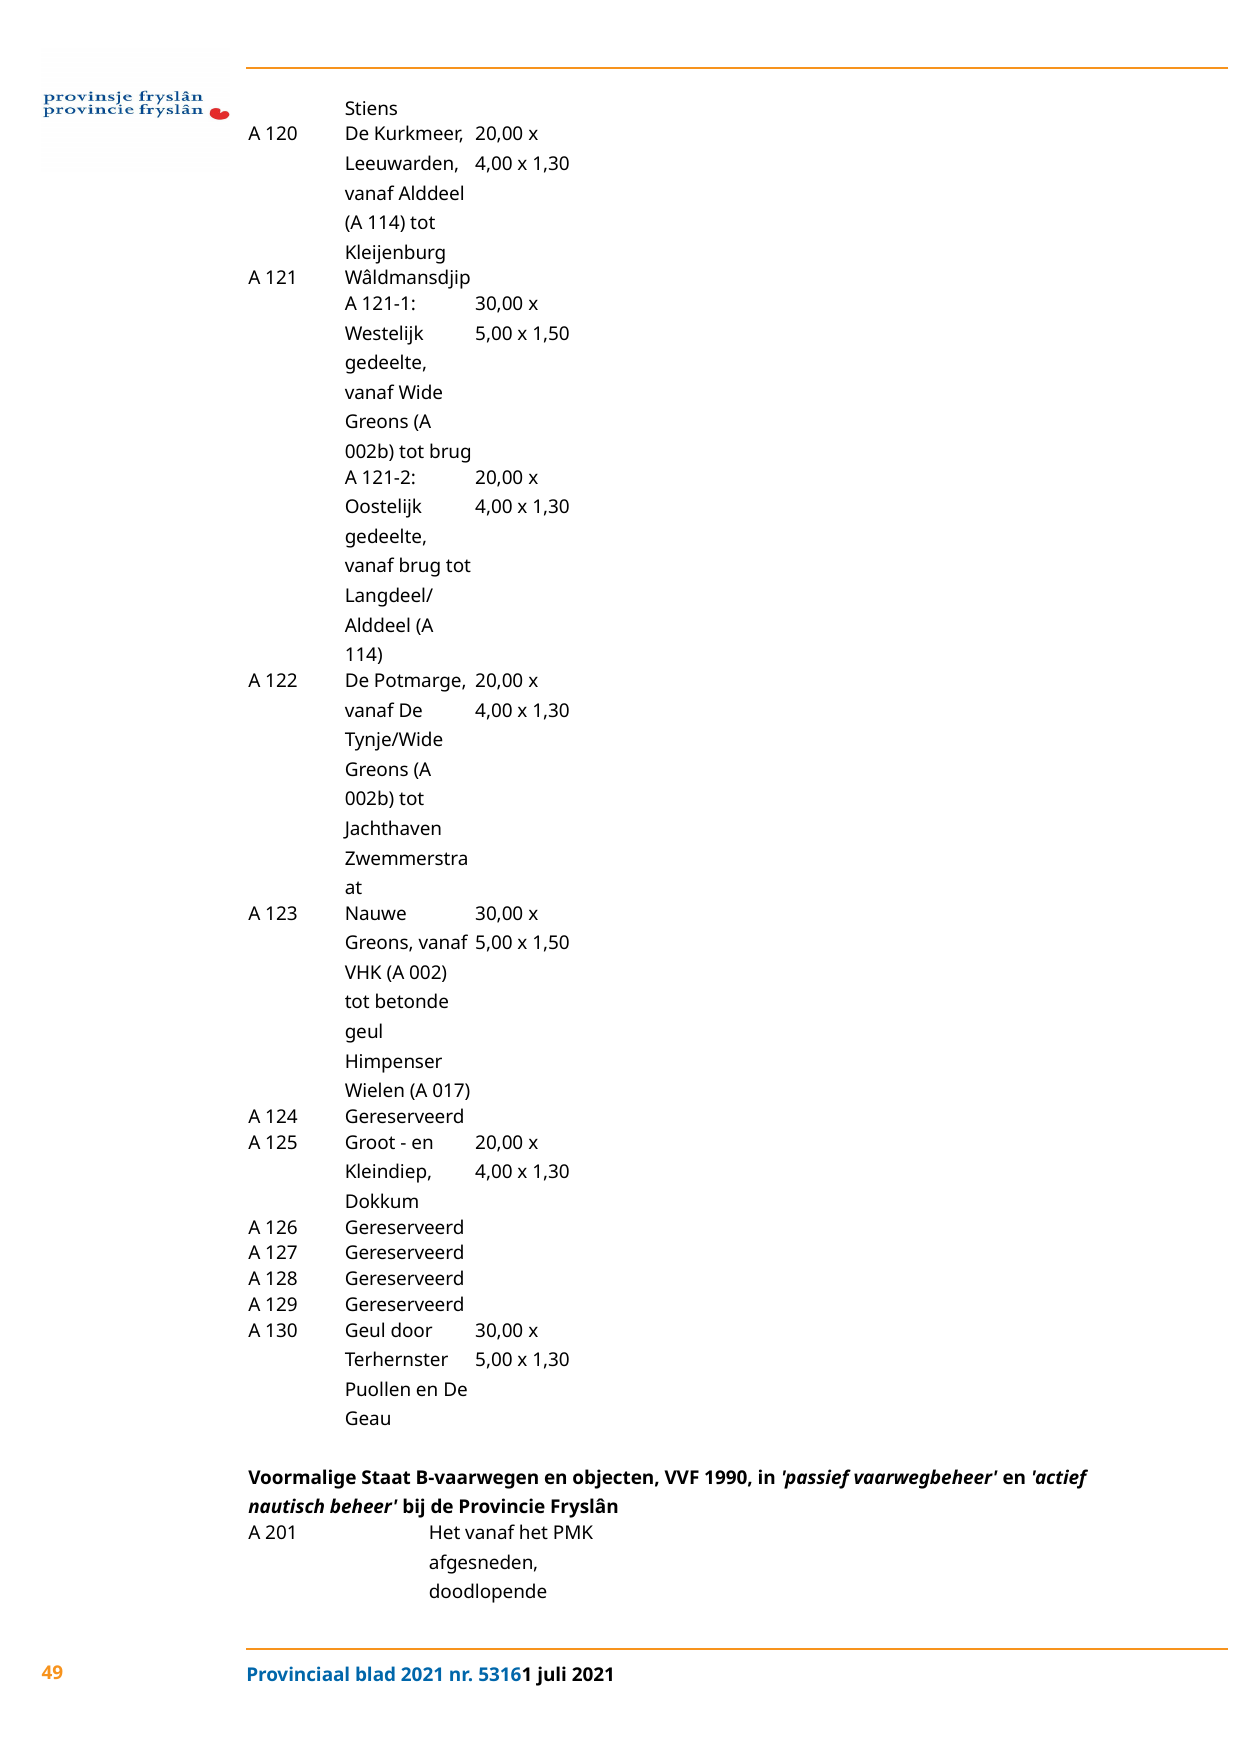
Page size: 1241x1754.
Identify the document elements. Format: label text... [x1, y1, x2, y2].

table_cell [668, 95, 765, 121]
table_cell [248, 95, 344, 121]
table_cell [668, 1240, 765, 1265]
table_cell [572, 667, 668, 900]
table_cell [475, 1103, 572, 1129]
table_cell De Kurkmeer, Leeuwarden, vanaf Alddeel (A 114) tot Kleijenburg [345, 121, 475, 264]
table_cell [572, 1214, 668, 1239]
table_cell [572, 290, 668, 464]
table_cell [668, 667, 765, 900]
table_cell A 121-2: Oostelijk gedeelte, vanaf brug tot Langdeel/ Alddeel (A 114) [345, 464, 475, 667]
table_cell Stiens [345, 95, 475, 121]
table_cell [668, 121, 765, 264]
table_cell [971, 1520, 1152, 1604]
table_cell [668, 1214, 765, 1239]
table_cell Geul door Terhernster Puollen en De Geau [345, 1317, 475, 1431]
table_cell [475, 1291, 572, 1317]
table_cell A 124 [248, 1103, 344, 1129]
table_cell [668, 1129, 765, 1214]
table_cell Wâldmansdjip [345, 265, 765, 290]
table_cell Groot - en Kleindiep, Dokkum [345, 1129, 475, 1214]
picture [41, 47, 231, 172]
table_cell A 121 [248, 265, 344, 667]
table_cell 20,00 x 4,00 x 1,30 [475, 464, 572, 667]
table_header Voormalige Staat B-vaarwegen en objecten, VVF 1990, in 'passief vaarwegbeheer' en 'actief nautisch beheer' bij de Provincie Fryslân [248, 1464, 1152, 1519]
table_cell [572, 95, 668, 121]
table_cell [475, 1265, 572, 1291]
table_cell [668, 290, 765, 464]
table_cell Gereserveerd [345, 1265, 475, 1291]
table_cell [668, 1103, 765, 1129]
table_cell A 127 [248, 1240, 344, 1265]
table_cell 30,00 x 5,00 x 1,50 [475, 900, 572, 1103]
table_cell A 121-1: Westelijk gedeelte, vanaf Wide Greons (A 002b) tot brug [345, 290, 475, 464]
table_cell [668, 1265, 765, 1291]
table_cell Gereserveerd [345, 1214, 475, 1239]
table_cell Het vanaf het PMK afgesneden, doodlopende [429, 1520, 609, 1604]
table_cell 20,00 x 4,00 x 1,30 [475, 121, 572, 264]
table_cell Gereserveerd [345, 1240, 475, 1265]
table_cell [572, 121, 668, 264]
table_cell [609, 1520, 790, 1604]
table_cell [572, 900, 668, 1103]
table_cell [475, 1240, 572, 1265]
table_cell [668, 1317, 765, 1431]
table_cell Nauwe Greons, vanaf VHK (A 002) tot betonde geul Himpenser Wielen (A 017) [345, 900, 475, 1103]
table_cell Gereserveerd [345, 1291, 475, 1317]
table_cell [572, 1129, 668, 1214]
table_cell [572, 1291, 668, 1317]
table_cell Gereserveerd [345, 1103, 475, 1129]
table_cell A 201 [248, 1520, 429, 1604]
table_cell [475, 95, 572, 121]
table_cell [668, 900, 765, 1103]
table_cell De Potmarge, vanaf De Tynje/Wide Greons (A 002b) tot Jachthaven Zwemmerstraat [345, 667, 475, 900]
table_cell [668, 1291, 765, 1317]
table_cell [572, 1265, 668, 1291]
table_cell A 123 [248, 900, 344, 1103]
table_cell [572, 1317, 668, 1431]
table_cell A 122 [248, 667, 344, 900]
table_cell [572, 1240, 668, 1265]
table_cell A 120 [248, 121, 344, 264]
table_cell A 130 [248, 1317, 344, 1431]
table_cell [790, 1520, 971, 1604]
table_cell [475, 1214, 572, 1239]
table_cell [572, 1103, 668, 1129]
table_cell 20,00 x 4,00 x 1,30 [475, 1129, 572, 1214]
table_cell A 128 [248, 1265, 344, 1291]
table_cell A 126 [248, 1214, 344, 1239]
table_cell [668, 464, 765, 667]
table_cell 30,00 x 5,00 x 1,50 [475, 290, 572, 464]
table_cell 30,00 x 5,00 x 1,30 [475, 1317, 572, 1431]
table_cell A 129 [248, 1291, 344, 1317]
table_cell 20,00 x 4,00 x 1,30 [475, 667, 572, 900]
table_cell [572, 464, 668, 667]
table_cell A 125 [248, 1129, 344, 1214]
